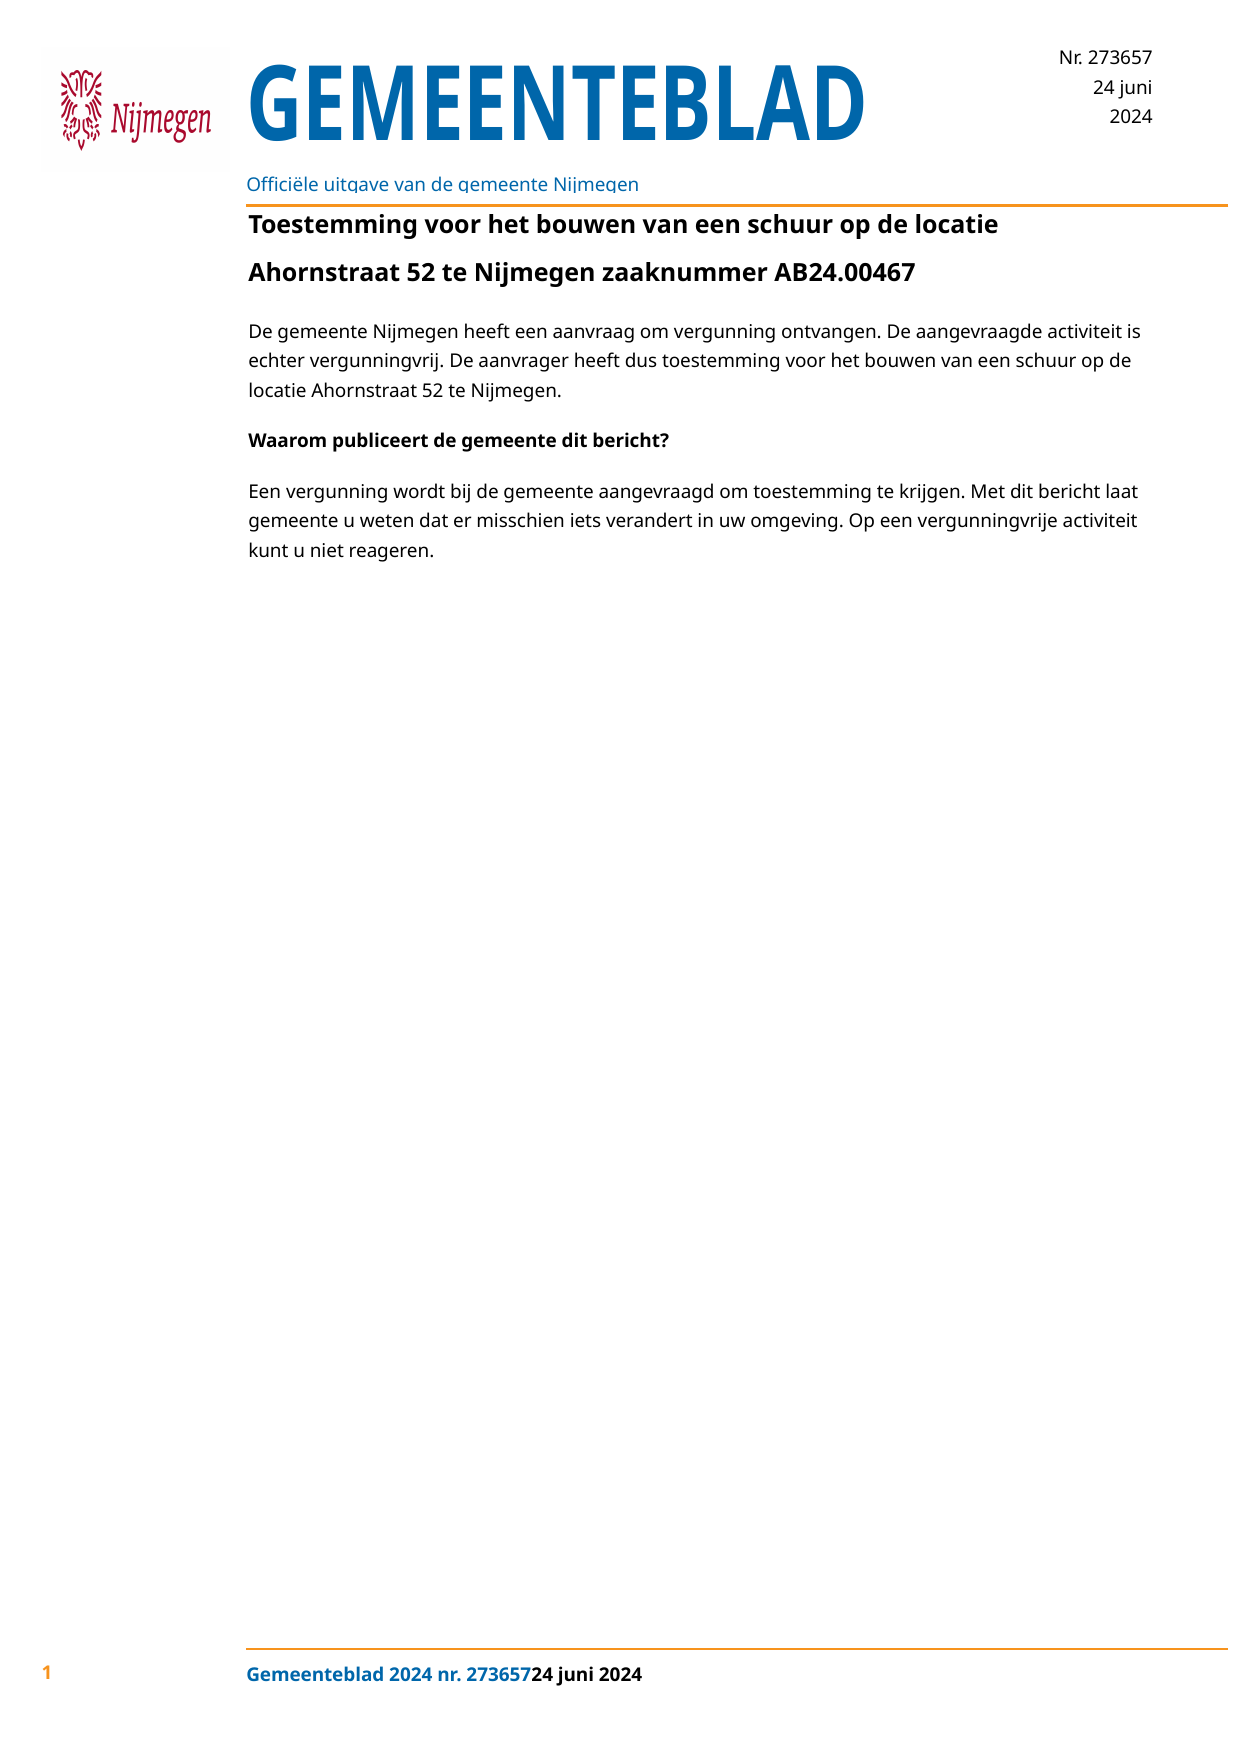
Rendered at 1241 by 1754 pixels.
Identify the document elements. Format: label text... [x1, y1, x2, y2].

text Waarom publiceert de gemeente dit bericht? [248, 427, 1152, 453]
text De gemeente Nijmegen heeft een aanvraag om vergunning ontvangen. De aangevraagde activiteit is echter vergunningvrij. De aanvrager heeft dus toestemming voor het bouwen van een schuur op de locatie Ahornstraat 52 te Nijmegen. [248, 318, 1152, 403]
text Een vergunning wordt bij de gemeente aangevraagd om toestemming te krijgen. Met dit bericht laat gemeente u weten dat er misschien iets verandert in uw omgeving. Op een vergunningvrije activiteit kunt u niet reageren. [248, 478, 1152, 563]
picture [41, 47, 231, 172]
text Toestemming voor het bouwen van een schuur op de locatie Ahornstraat 52 te Nijmegen zaaknummer AB24.00467 [248, 207, 1152, 288]
